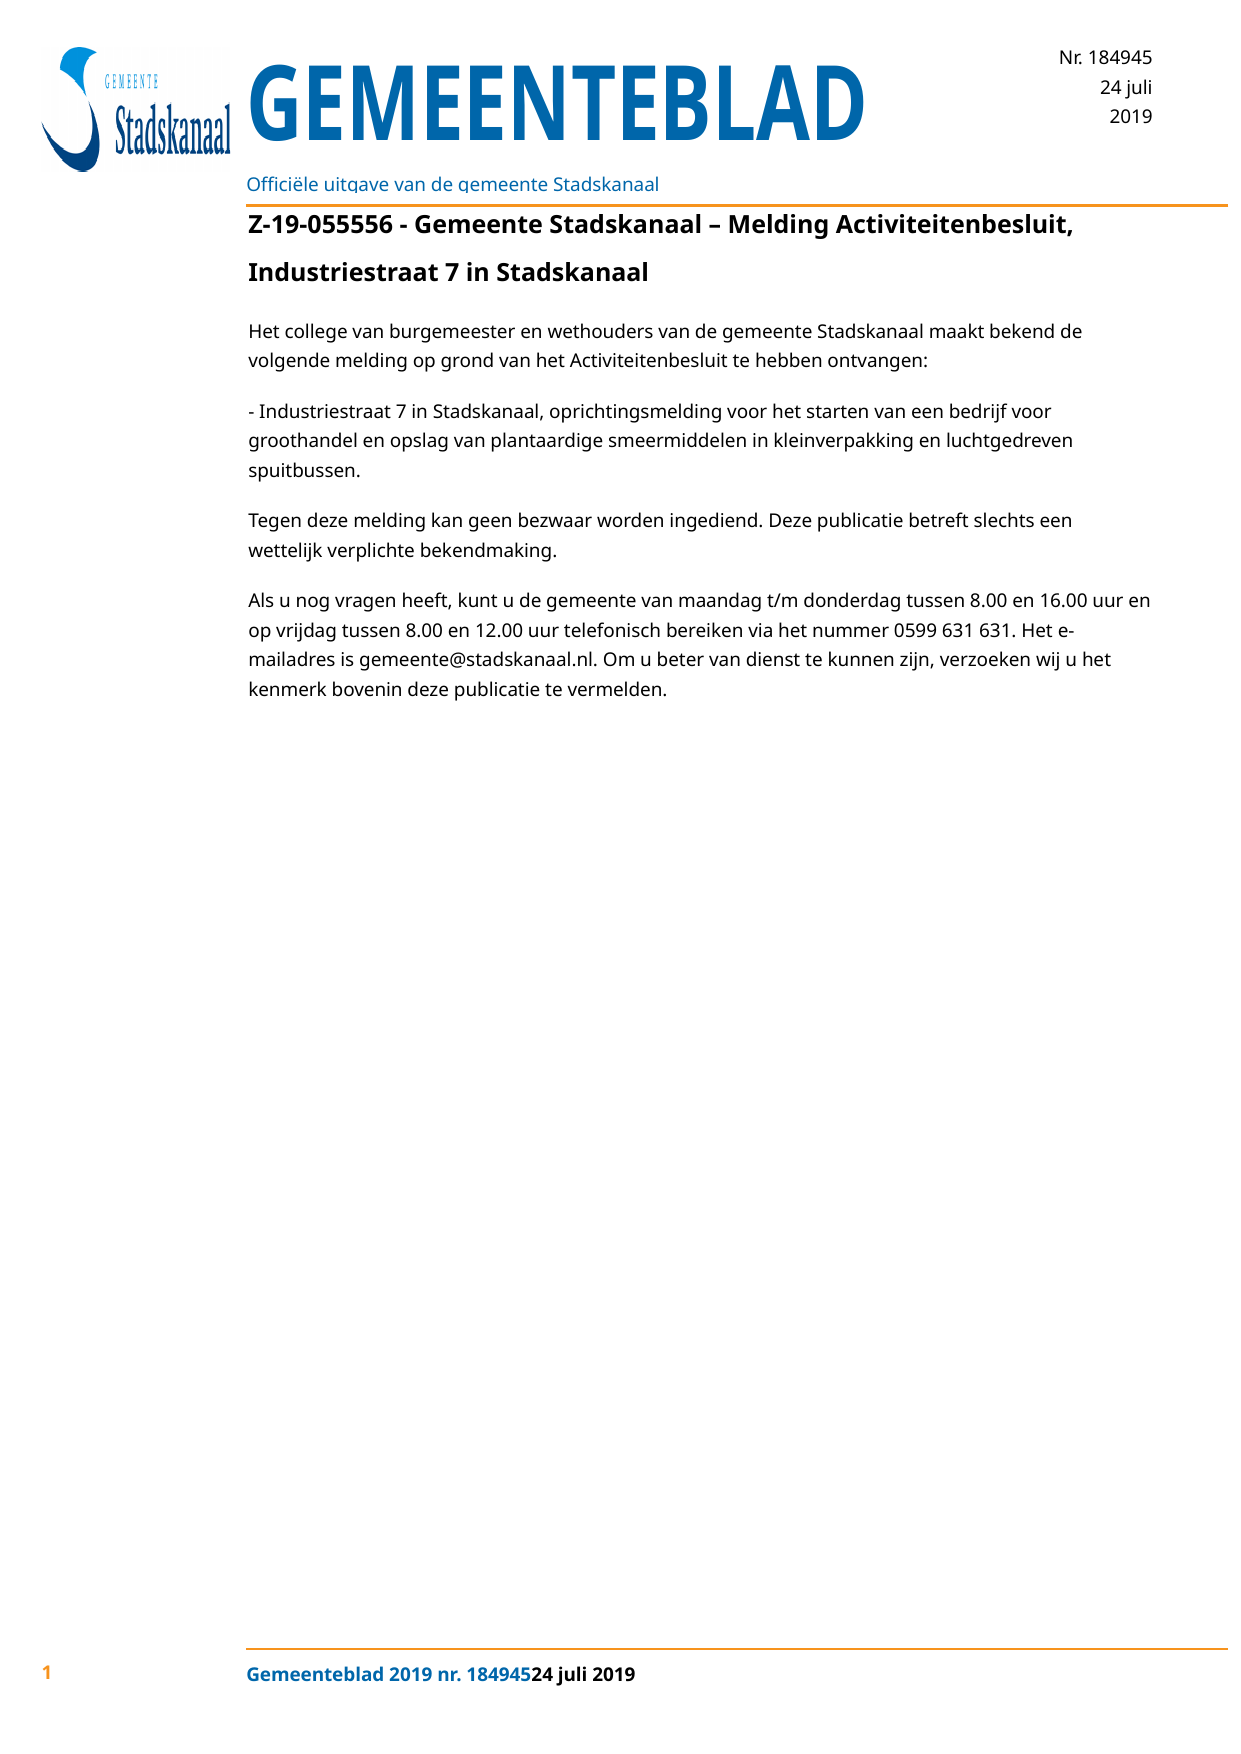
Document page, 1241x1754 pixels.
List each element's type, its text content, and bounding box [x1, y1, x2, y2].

text Z-19-055556 - Gemeente Stadskanaal – Melding Activiteitenbesluit, Industriestraat 7 in Stadskanaal [248, 207, 1152, 288]
picture [41, 47, 231, 172]
text Als u nog vragen heeft, kunt u de gemeente van maandag t/m donderdag tussen 8.00 en 16.00 uur en op vrijdag tussen 8.00 en 12.00 uur telefonisch bereiken via het nummer 0599 631 631. Het e-mailadres is gemeente@stadskanaal.nl. Om u beter van dienst te kunnen zijn, verzoeken wij u het kenmerk bovenin deze publicatie te vermelden. [248, 587, 1152, 702]
text Het college van burgemeester en wethouders van de gemeente Stadskanaal maakt bekend de volgende melding op grond van het Activiteitenbesluit te hebben ontvangen: [248, 318, 1152, 373]
text - Industriestraat 7 in Stadskanaal, oprichtingsmelding voor het starten van een bedrijf voor groothandel en opslag van plantaardige smeermiddelen in kleinverpakking en luchtgedreven spuitbussen. [248, 398, 1152, 483]
text Tegen deze melding kan geen bezwaar worden ingediend. Deze publicatie betreft slechts een wettelijk verplichte bekendmaking. [248, 507, 1152, 563]
